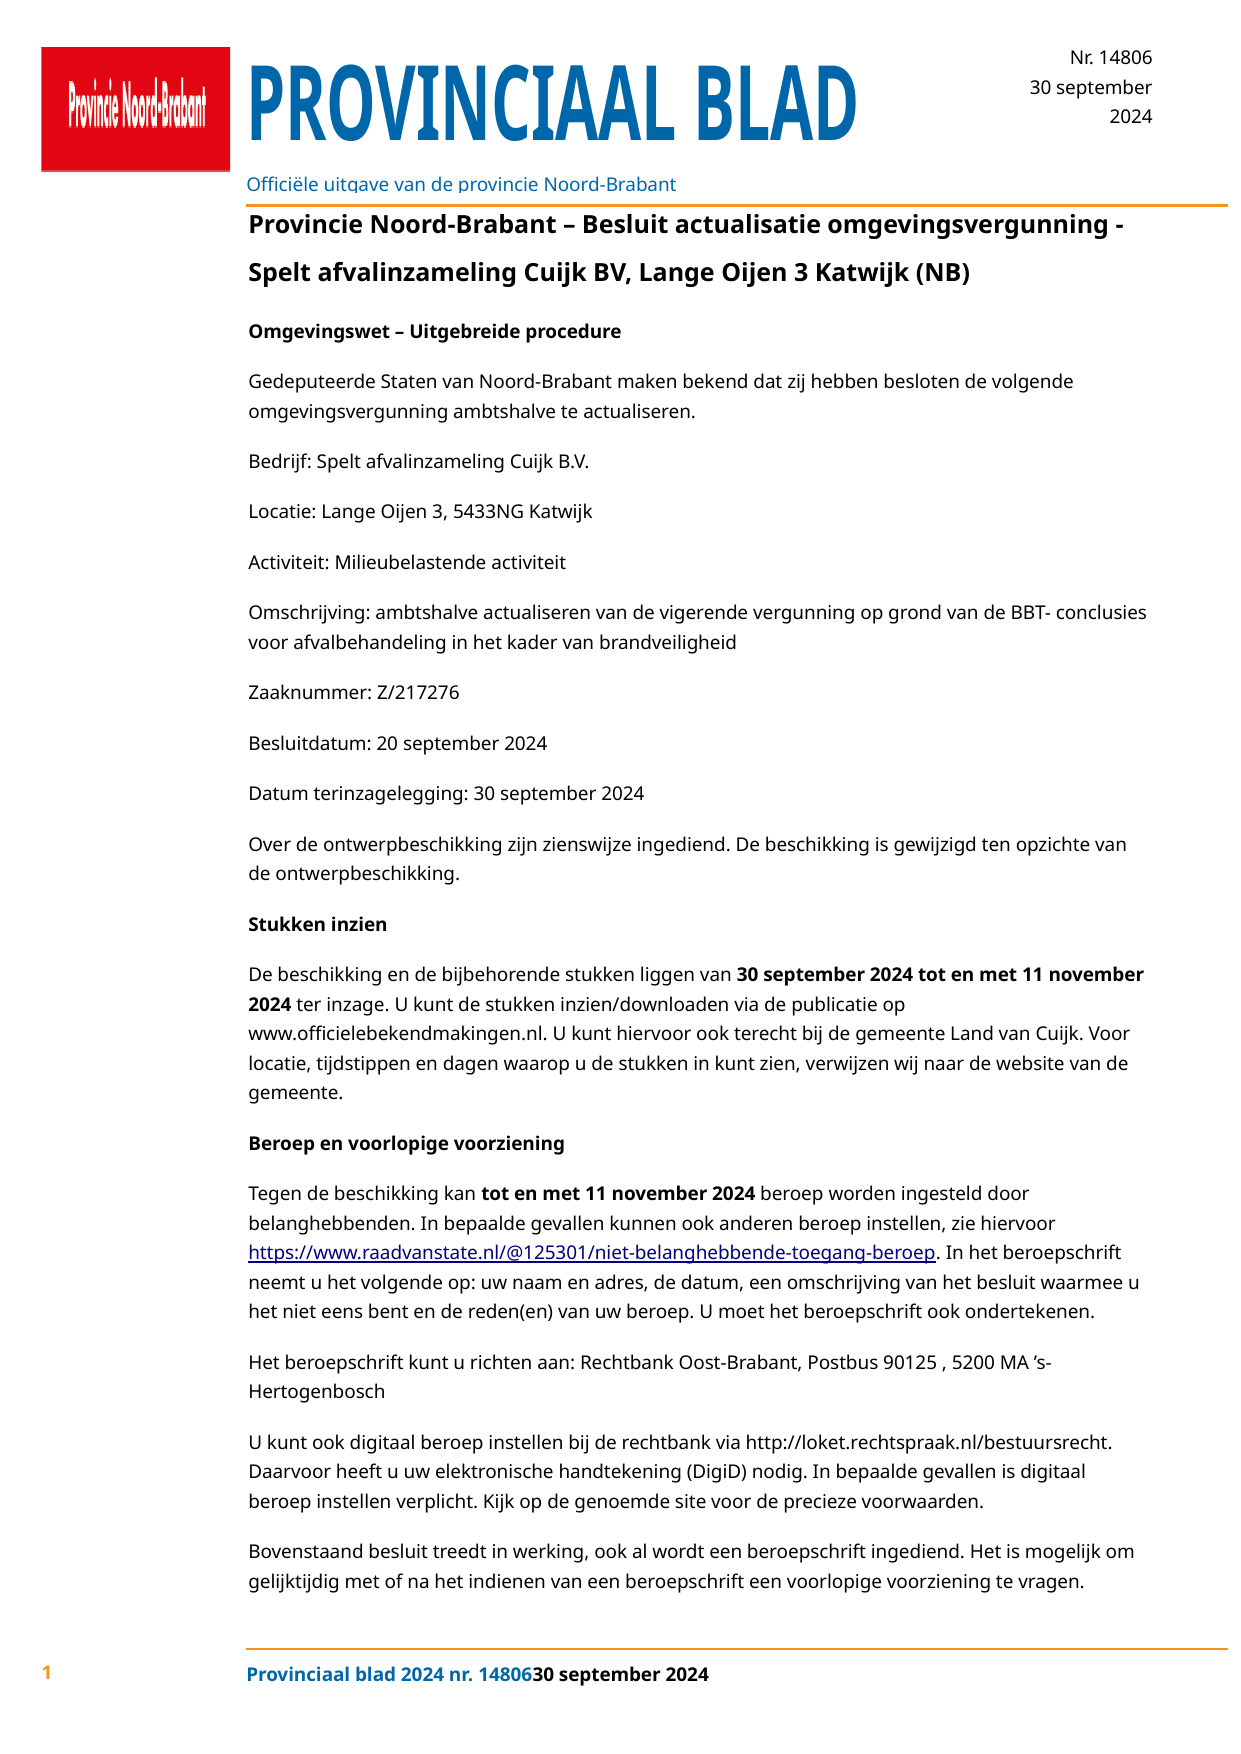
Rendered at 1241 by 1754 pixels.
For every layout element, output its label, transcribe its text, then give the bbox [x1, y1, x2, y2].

text Over de ontwerpbeschikking zijn zienswijze ingediend. De beschikking is gewijzigd ten opzichte van de ontwerpbeschikking. [248, 831, 1152, 886]
text Provincie Noord-Brabant – Besluit actualisatie omgevingsvergunning - Spelt afvalinzameling Cuijk BV, Lange Oijen 3 Katwijk (NB) [248, 207, 1152, 288]
text Gedeputeerde Staten van Noord-Brabant maken bekend dat zij hebben besloten de volgende omgevingsvergunning ambtshalve te actualiseren. [248, 368, 1152, 424]
text Bovenstaand besluit treedt in werking, ook al wordt een beroepschrift ingediend. Het is mogelijk om gelijktijdig met of na het indienen van een beroepschrift een voorlopige voorziening te vragen. [248, 1539, 1152, 1594]
text U kunt ook digitaal beroep instellen bij de rechtbank via http://loket.rechtspraak.nl/bestuursrecht. Daarvoor heeft u uw elektronische handtekening (DigiD) nodig. In bepaalde gevallen is digitaal beroep instellen verplicht. Kijk op de genoemde site voor de precieze voorwaarden. [248, 1429, 1152, 1514]
text Locatie: Lange Oijen 3, 5433NG Katwijk [248, 499, 1152, 524]
picture [41, 47, 231, 172]
text Het beroepschrift kunt u richten aan: Rechtbank Oost-Brabant, Postbus 90125 , 5200 MA ’s-Hertogenbosch [248, 1349, 1152, 1404]
text De beschikking en de bijbehorende stukken liggen van 30 september 2024 tot en met 11 november 2024 ter inzage. U kunt de stukken inzien/downloaden via de publicatie op www.officielebekendmakingen.nl. U kunt hiervoor ook terecht bij de gemeente Land van Cuijk. Voor locatie, tijdstippen en dagen waarop u de stukken in kunt zien, verwijzen wij naar de website van de gemeente. [248, 961, 1152, 1105]
text Beroep en voorlopige voorziening [248, 1130, 1152, 1156]
text Tegen de beschikking kan tot en met 11 november 2024 beroep worden ingesteld door belanghebbenden. In bepaalde gevallen kunnen ook anderen beroep instellen, zie hiervoor https://www.raadvanstate.nl/@125301/niet-belanghebbende-toegang-beroep. In het beroepschrift neemt u het volgende op: uw naam en adres, de datum, een omschrijving van het besluit waarmee u het niet eens bent en de reden(en) van uw beroep. U moet het beroepschrift ook ondertekenen. [248, 1180, 1152, 1324]
text Besluitdatum: 20 september 2024 [248, 730, 1152, 756]
text Datum terinzagelegging: 30 september 2024 [248, 780, 1152, 806]
text Activiteit: Milieubelastende activiteit [248, 549, 1152, 575]
text Omschrijving: ambtshalve actualiseren van de vigerende vergunning op grond van de BBT- conclusies voor afvalbehandeling in het kader van brandveiligheid [248, 599, 1152, 655]
text Omgevingswet – Uitgebreide procedure [248, 318, 1152, 344]
text Zaaknummer: Z/217276 [248, 679, 1152, 705]
text Bedrijf: Spelt afvalinzameling Cuijk B.V. [248, 448, 1152, 474]
text Stukken inzien [248, 911, 1152, 937]
